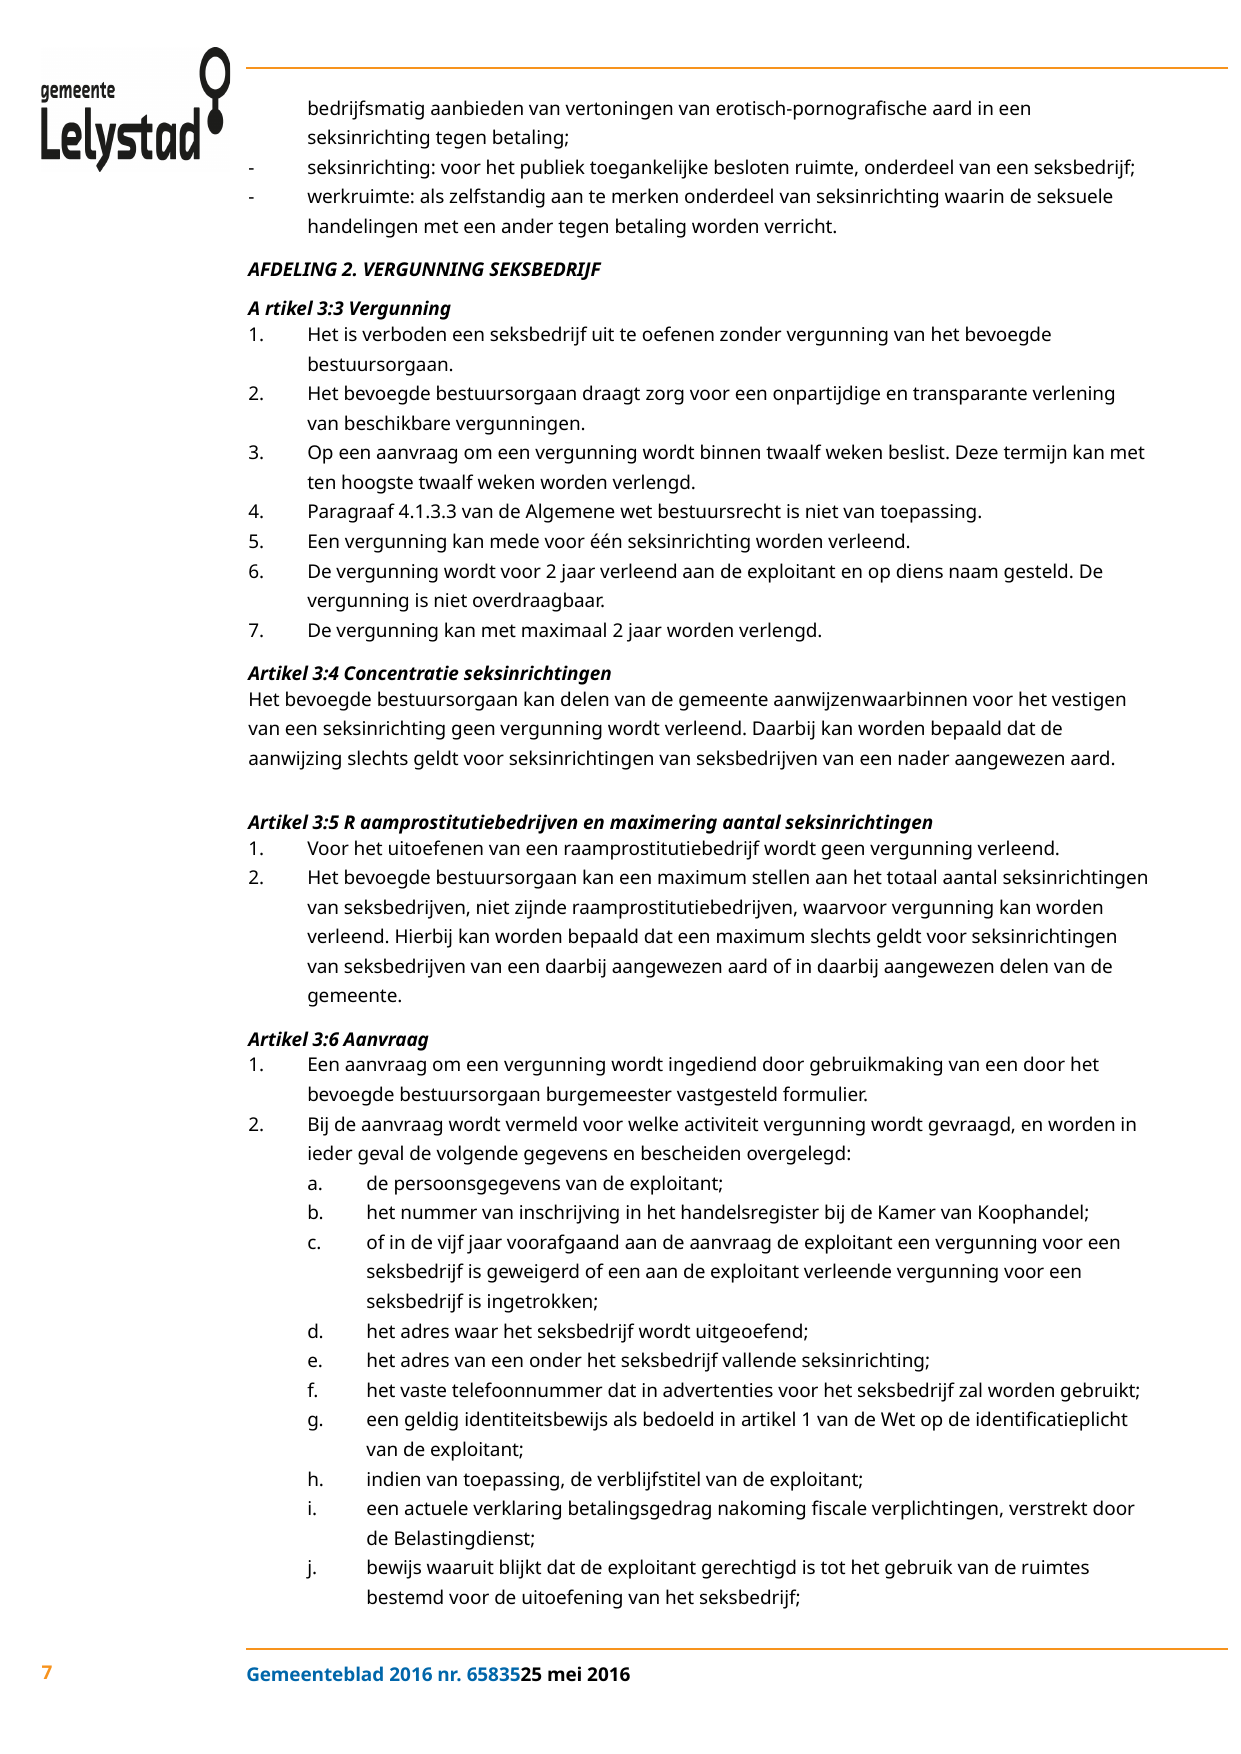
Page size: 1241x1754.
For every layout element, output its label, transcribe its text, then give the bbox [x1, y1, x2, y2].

text AFDELING 2. VERGUNNING SEKSBEDRIJF [248, 256, 1152, 282]
text A rtikel 3:3 Vergunning [248, 296, 1152, 321]
list Een vergunning kan mede voor één seksinrichting worden verleend. [248, 528, 1152, 554]
list De vergunning wordt voor 2 jaar verleend aan de exploitant en op diens naam gesteld. De vergunning is niet overdraagbaar. [248, 558, 1152, 613]
list het vaste telefoonnummer dat in advertenties voor het seksbedrijf zal worden gebruikt; [307, 1377, 1152, 1403]
list Het bevoegde bestuursorgaan draagt zorg voor een onpartijdige en transparante verlening van beschikbare vergunningen. [248, 380, 1152, 436]
list indien van toepassing, de verblijfstitel van de exploitant; [307, 1466, 1152, 1491]
list Het is verboden een seksbedrijf uit te oefenen zonder vergunning van het bevoegde bestuursorgaan. [248, 321, 1152, 377]
picture [41, 47, 231, 172]
list Op een aanvraag om een vergunning wordt binnen twaalf weken beslist. Deze termijn kan met ten hoogste twaalf weken worden verlengd. [248, 439, 1152, 495]
list werkruimte: als zelfstandig aan te merken onderdeel van seksinrichting waarin de seksuele handelingen met een ander tegen betaling worden verricht. [248, 183, 1152, 239]
list Voor het uitoefenen van een raamprostitutiebedrijf wordt geen vergunning verleend. [248, 835, 1152, 861]
list De vergunning kan met maximaal 2 jaar worden verlengd. [248, 617, 1152, 643]
text Artikel 3:6 Aanvraag [248, 1026, 1152, 1052]
list Paragraaf 4.1.3.3 van de Algemene wet bestuursrecht is niet van toepassing. [248, 499, 1152, 524]
list Bij de aanvraag wordt vermeld voor welke activiteit vergunning wordt gevraagd, en worden in ieder geval de volgende gegevens en bescheiden overgelegd: [248, 1111, 1152, 1166]
list de persoonsgegevens van de exploitant; [307, 1170, 1152, 1196]
list een geldig identiteitsbewijs als bedoeld in artikel 1 van de Wet op de identificatieplicht van de exploitant; [307, 1407, 1152, 1462]
text Artikel 3:5 R aamprostitutiebedrijven en maximering aantal seksinrichtingen [248, 809, 1152, 835]
text Het bevoegde bestuursorgaan kan delen van de gemeente aanwijzenwaarbinnen voor het vestigen van een seksinrichting geen vergunning wordt verleend. Daarbij kan worden bepaald dat de aanwijzing slechts geldt voor seksinrichtingen van seksbedrijven van een nader aangewezen aard. [248, 686, 1152, 771]
list het adres waar het seksbedrijf wordt uitgeoefend; [307, 1318, 1152, 1343]
list bedrijfsmatig aanbieden van vertoningen van erotisch-pornografische aard in een seksinrichting tegen betaling; [248, 95, 1152, 150]
list het adres van een onder het seksbedrijf vallende seksinrichting; [307, 1347, 1152, 1373]
list seksinrichting: voor het publiek toegankelijke besloten ruimte, onderdeel van een seksbedrijf; [248, 154, 1152, 180]
list bewijs waaruit blijkt dat de exploitant gerechtigd is tot het gebruik van de ruimtes bestemd voor de uitoefening van het seksbedrijf; [307, 1554, 1152, 1610]
list Het bevoegde bestuursorgaan kan een maximum stellen aan het totaal aantal seksinrichtingen van seksbedrijven, niet zijnde raamprostitutiebedrijven, waarvoor vergunning kan worden verleend. Hierbij kan worden bepaald dat een maximum slechts geldt voor seksinrichtingen van seksbedrijven van een daarbij aangewezen aard of in daarbij aangewezen delen van de gemeente. [248, 864, 1152, 1008]
list Een aanvraag om een vergunning wordt ingediend door gebruikmaking van een door het bevoegde bestuursorgaan burgemeester vastgesteld formulier. [248, 1052, 1152, 1107]
text Artikel 3:4 Concentratie seksinrichtingen [248, 660, 1152, 686]
list het nummer van inschrijving in het handelsregister bij de Kamer van Koophandel; [307, 1199, 1152, 1225]
list of in de vijf jaar voorafgaand aan de aanvraag de exploitant een vergunning voor een seksbedrijf is geweigerd of een aan de exploitant verleende vergunning voor een seksbedrijf is ingetrokken; [307, 1229, 1152, 1314]
list een actuele verklaring betalingsgedrag nakoming fiscale verplichtingen, verstrekt door de Belastingdienst; [307, 1495, 1152, 1551]
